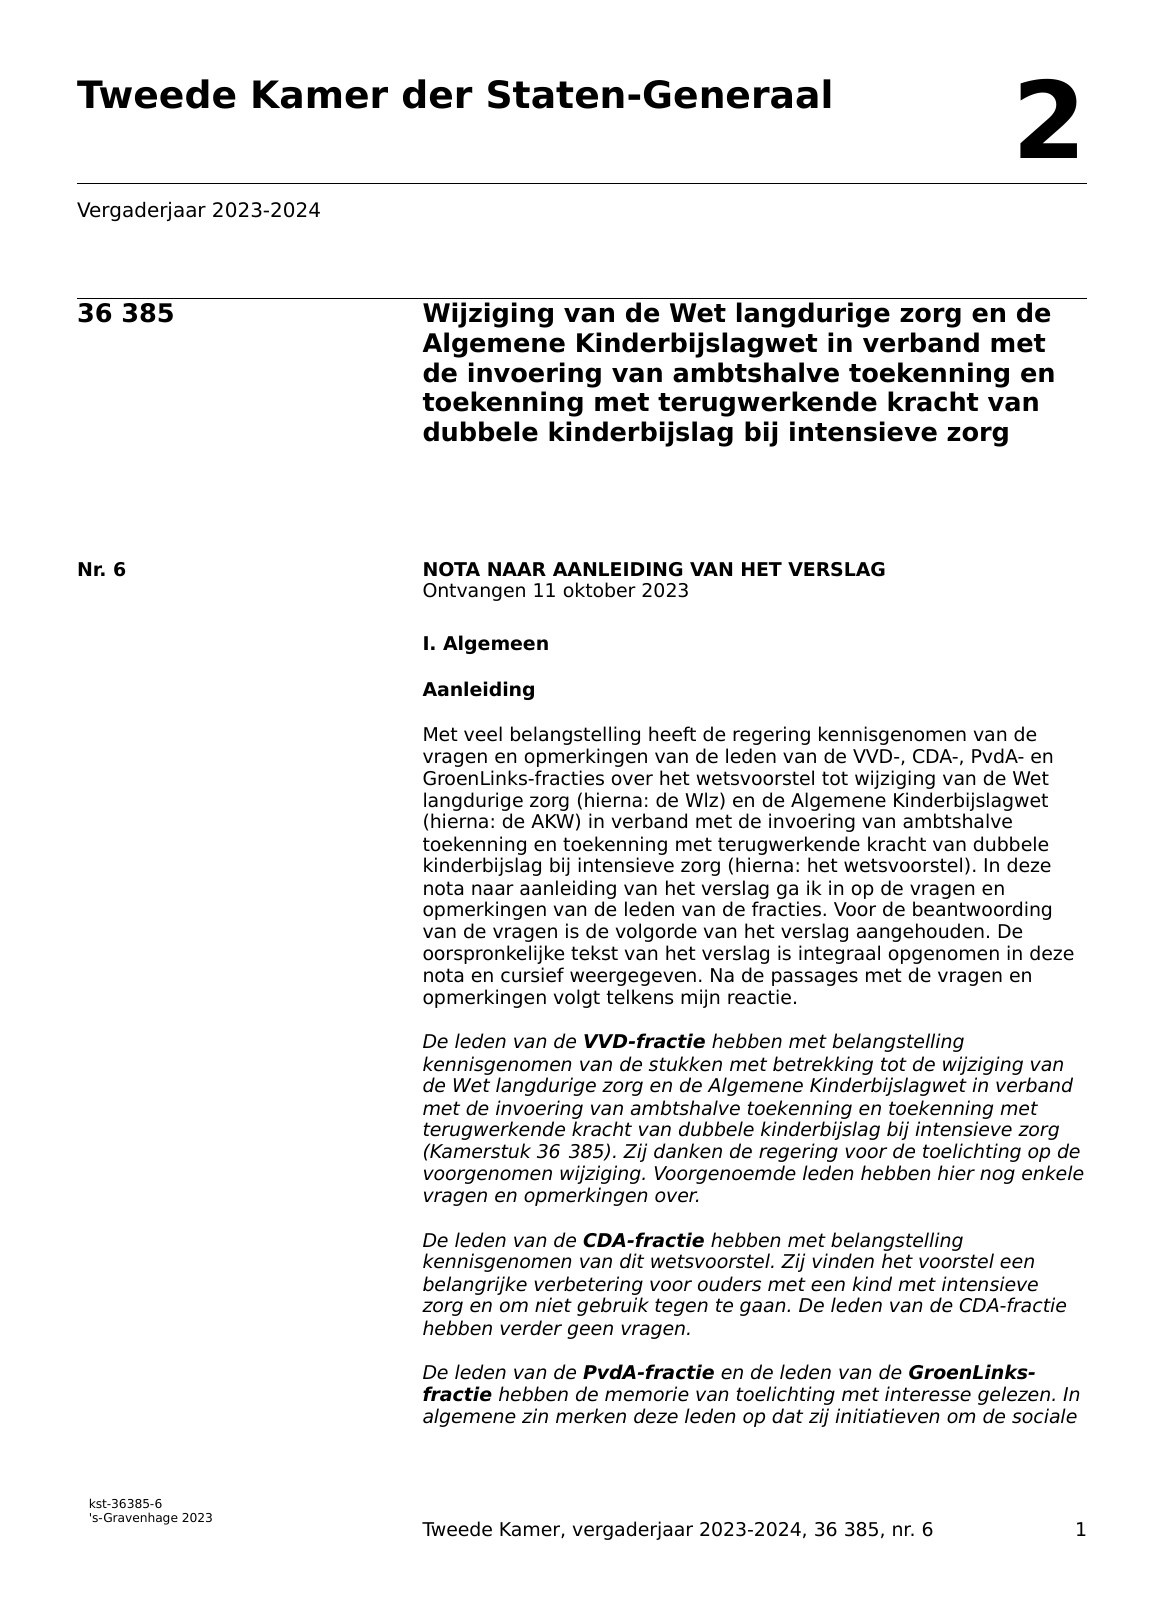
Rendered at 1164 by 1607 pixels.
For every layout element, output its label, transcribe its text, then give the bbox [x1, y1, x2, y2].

text Met veel belangstelling heeft de regering kennisgenomen van de vragen en opmerkingen van de leden van de VVD-, CDA-, PvdA- en GroenLinks-fracties over het wetsvoorstel tot wijziging van de Wet langdurige zorg (hierna: de Wlz) en de Algemene Kinderbijslagwet (hierna: de AKW) in verband met de invoering van ambtshalve toekenning en toekenning met terugwerkende kracht van dubbele kinderbijslag bij intensieve zorg (hierna: het wetsvoorstel). In deze nota naar aanleiding van het verslag ga ik in op de vragen en opmerkingen van de leden van de fracties. Voor de beantwoording van de vragen is de volgorde van het verslag aangehouden. De oorspronkelijke tekst van het verslag is integraal opgenomen in deze nota en cursief weergegeven. Na de passages met de vragen en opmerkingen volgt telkens mijn reactie. [422, 723, 1087, 1009]
text De leden van de PvdA-fractie en de leden van de GroenLinks-fractie hebben de memorie van toelichting met interesse gelezen. In algemene zin merken deze leden op dat zij initiatieven om de sociale [422, 1362, 1087, 1427]
text 's-Gravenhage 2023 [88, 1511, 323, 1525]
subtitle Aanleiding [422, 679, 1087, 701]
subtitle I. Algemeen [422, 632, 1087, 654]
subtitle Nr. 6 NOTA NAAR AANLEIDING VAN HET VERSLAG [77, 558, 1087, 580]
subtitle 36 385 Wijziging van de Wet langdurige zorg en de Algemene Kinderbijslagwet in verband met de invoering van ambtshalve toekenning en toekenning met terugwerkende kracht van dubbele kinderbijslag bij intensieve zorg [77, 299, 1087, 447]
text Ontvangen 11 oktober 2023 [422, 580, 1087, 602]
table_header Tweede Kamer der Staten-Generaal [77, 59, 886, 183]
table_cell Vergaderjaar 2023-2024 [77, 184, 1087, 298]
table_header 2 [886, 59, 1087, 183]
text De leden van de VVD-fractie hebben met belangstelling kennisgenomen van de stukken met betrekking tot de wijziging van de Wet langdurige zorg en de Algemene Kinderbijslagwet in verband met de invoering van ambtshalve toekenning en toekenning met terugwerkende kracht van dubbele kinderbijslag bij intensieve zorg (Kamerstuk 36 385). Zij danken de regering voor de toelichting op de voorgenomen wijziging. Voorgenoemde leden hebben hier nog enkele vragen en opmerkingen over. [422, 1031, 1087, 1207]
text De leden van de CDA-fractie hebben met belangstelling kennisgenomen van dit wetsvoorstel. Zij vinden het voorstel een belangrijke verbetering voor ouders met een kind met intensieve zorg en om niet gebruik tegen te gaan. De leden van de CDA-fractie hebben verder geen vragen. [422, 1229, 1087, 1339]
text kst-36385-6 [88, 1497, 323, 1511]
